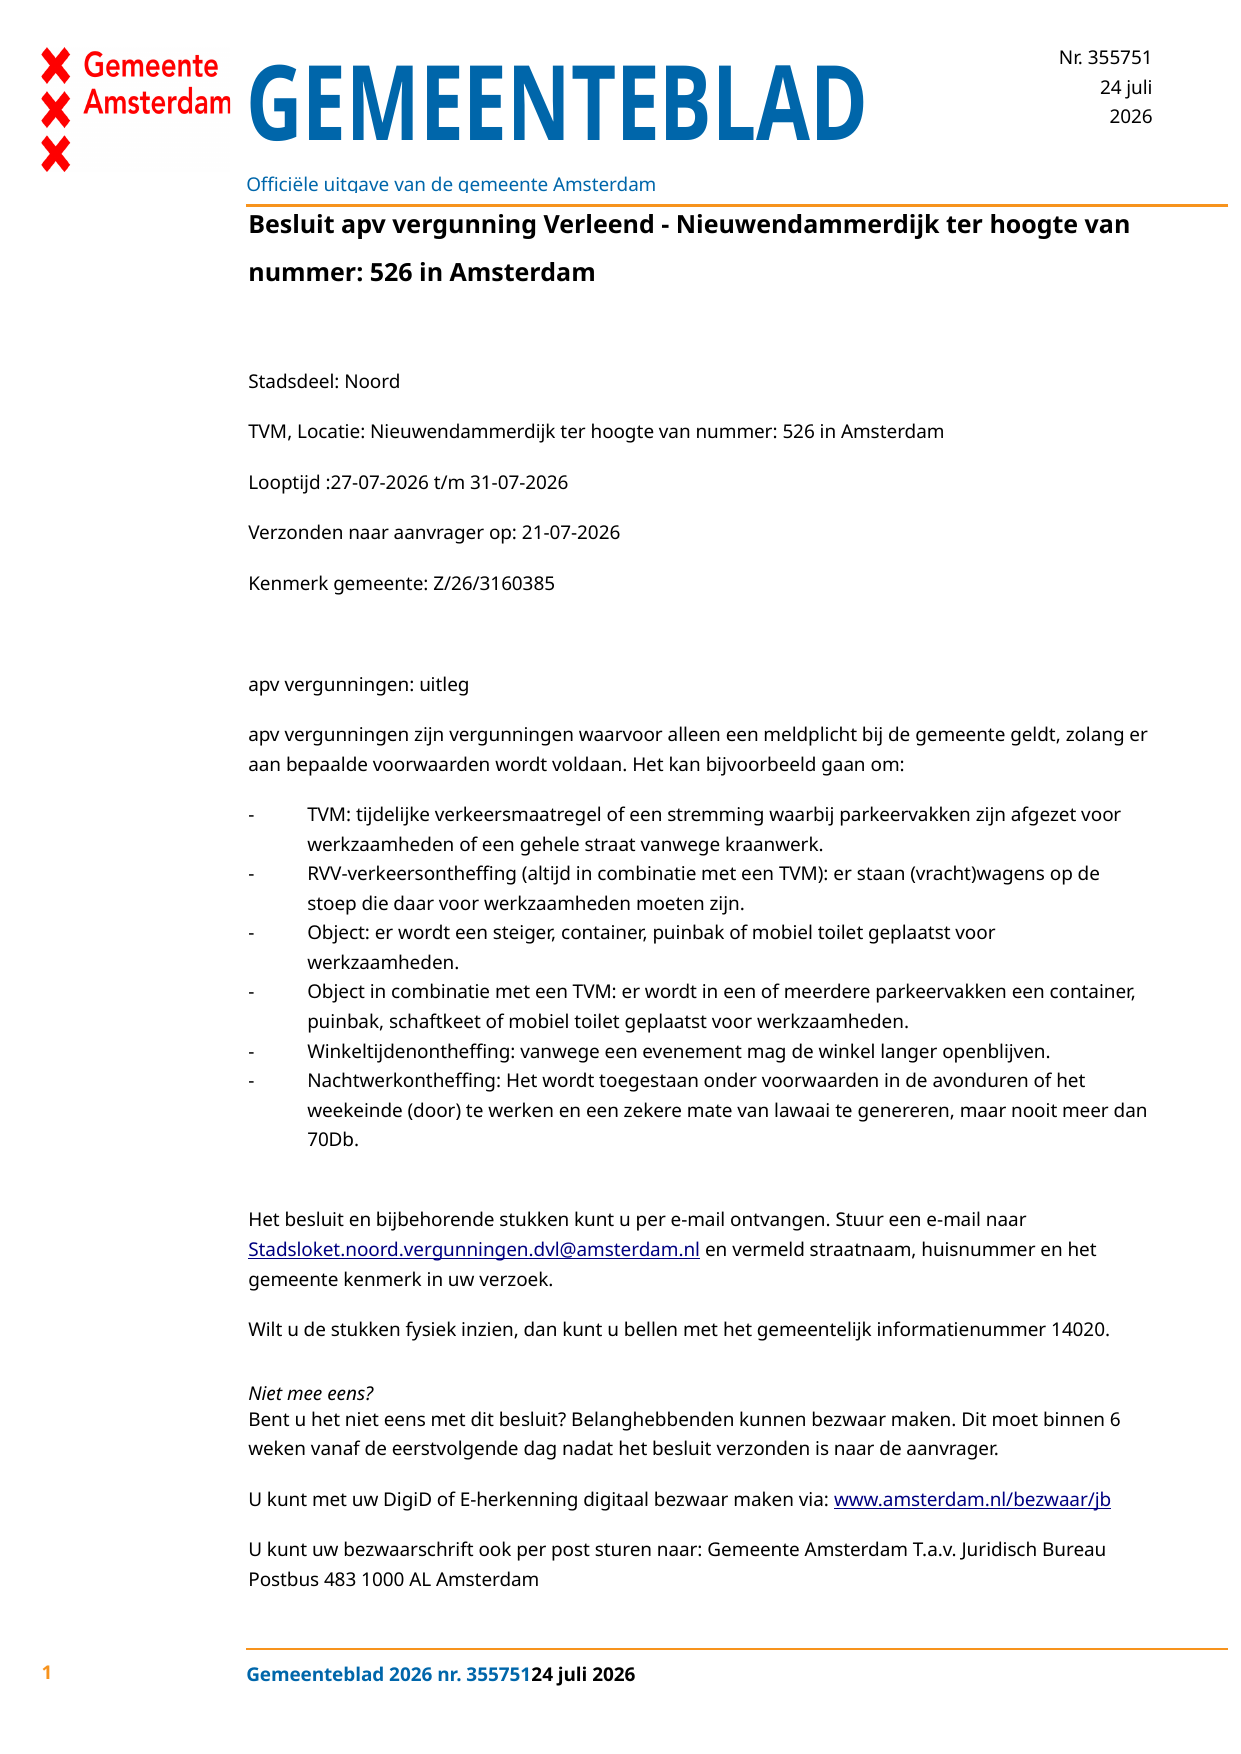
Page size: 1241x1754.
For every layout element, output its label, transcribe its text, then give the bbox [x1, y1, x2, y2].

text U kunt met uw DigiD of E-herkenning digitaal bezwaar maken via: www.amsterdam.nl/bezwaar/jb [248, 1486, 1152, 1512]
list Object: er wordt een steiger, container, puinbak of mobiel toilet geplaatst voor werkzaamheden. [248, 919, 1152, 975]
text U kunt uw bezwaarschrift ook per post sturen naar: Gemeente Amsterdam T.a.v. Juridisch Bureau Postbus 483 1000 AL Amsterdam [248, 1536, 1152, 1592]
text Besluit apv vergunning Verleend - Nieuwendammerdijk ter hoogte van nummer: 526 in Amsterdam [248, 207, 1152, 288]
list RVV-verkeersontheffing (altijd in combinatie met een TVM): er staan (vracht)wagens op de stoep die daar voor werkzaamheden moeten zijn. [248, 860, 1152, 916]
text Het besluit en bijbehorende stukken kunt u per e-mail ontvangen. Stuur een e-mail naar Stadsloket.noord.vergunningen.dvl@amsterdam.nl en vermeld straatnaam, huisnummer en het gemeente kenmerk in uw verzoek. [248, 1207, 1152, 1292]
text Stadsdeel: Noord [248, 368, 1152, 394]
text Bent u het niet eens met dit besluit? Belanghebbenden kunnen bezwaar maken. Dit moet binnen 6 weken vanaf de eerstvolgende dag nadat het besluit verzonden is naar de aanvrager. [248, 1406, 1152, 1461]
text Niet mee eens? [248, 1380, 1152, 1406]
list Winkeltijdenontheffing: vanwege een evenement mag de winkel langer openblijven. [248, 1038, 1152, 1064]
text apv vergunningen zijn vergunningen waarvoor alleen een meldplicht bij de gemeente geldt, zolang er aan bepaalde voorwaarden wordt voldaan. Het kan bijvoorbeeld gaan om: [248, 721, 1152, 777]
text Verzonden naar aanvrager op: 21-07-2026 [248, 519, 1152, 545]
text Kenmerk gemeente: Z/26/3160385 [248, 570, 1152, 596]
list TVM: tijdelijke verkeersmaatregel of een stremming waarbij parkeervakken zijn afgezet voor werkzaamheden of een gehele straat vanwege kraanwerk. [248, 801, 1152, 857]
text Looptijd :27-07-2026 t/m 31-07-2026 [248, 469, 1152, 495]
text Wilt u de stukken fysiek inzien, dan kunt u bellen met het gemeentelijk informatienummer 14020. [248, 1316, 1152, 1342]
text apv vergunningen: uitleg [248, 671, 1152, 697]
picture [41, 47, 231, 172]
list Nachtwerkontheffing: Het wordt toegestaan onder voorwaarden in de avonduren of het weekeinde (door) te werken en een zekere mate van lawaai te genereren, maar nooit meer dan 70Db. [248, 1067, 1152, 1152]
text TVM, Locatie: Nieuwendammerdijk ter hoogte van nummer: 526 in Amsterdam [248, 419, 1152, 444]
list Object in combinatie met een TVM: er wordt in een of meerdere parkeervakken een container, puinbak, schaftkeet of mobiel toilet geplaatst voor werkzaamheden. [248, 979, 1152, 1034]
